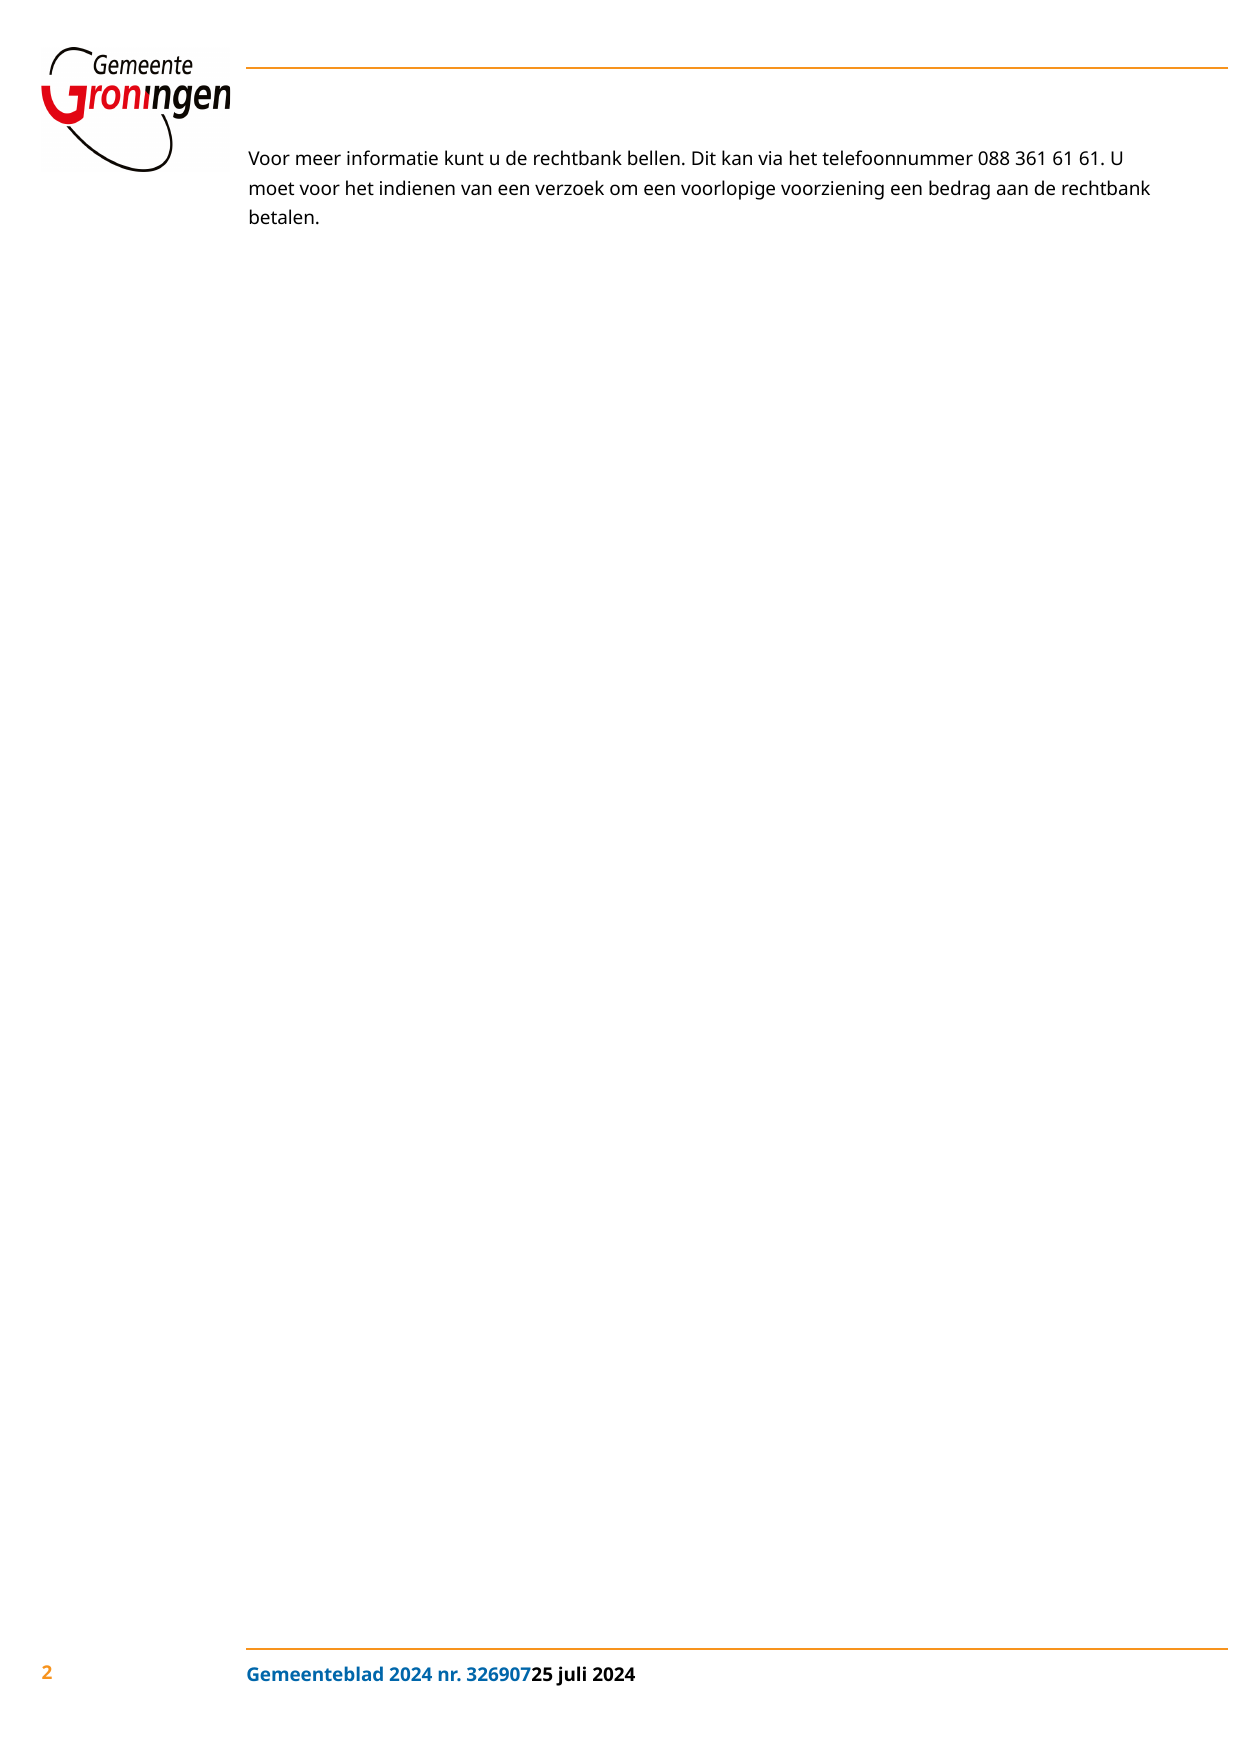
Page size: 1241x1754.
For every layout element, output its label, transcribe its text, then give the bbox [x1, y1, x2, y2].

text Voor meer informatie kunt u de rechtbank bellen. Dit kan via het telefoonnummer 088 361 61 61. U moet voor het indienen van een verzoek om een voorlopige voorziening een bedrag aan de rechtbank betalen. [248, 145, 1152, 230]
picture [41, 47, 231, 172]
